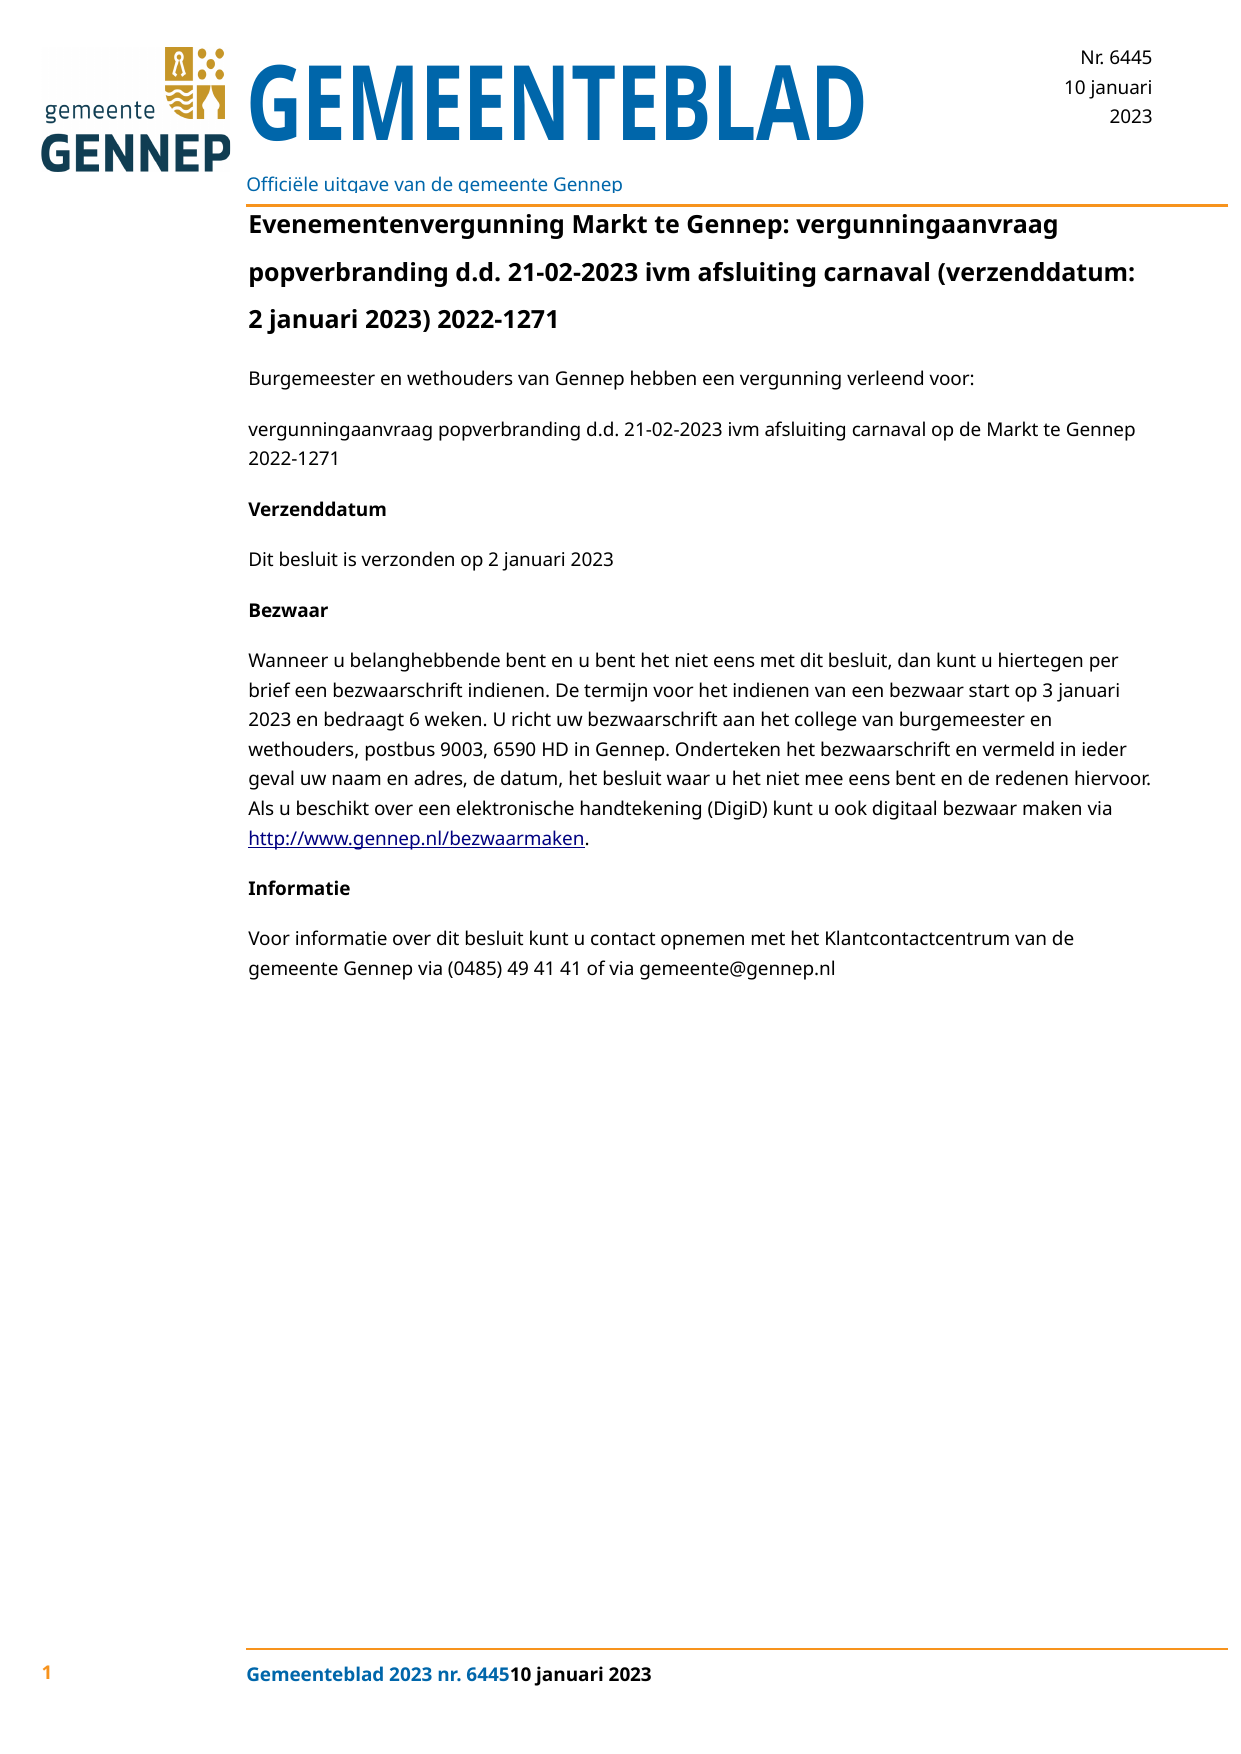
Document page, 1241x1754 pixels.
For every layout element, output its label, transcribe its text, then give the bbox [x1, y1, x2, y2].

text Burgemeester en wethouders van Gennep hebben een vergunning verleend voor: [248, 366, 1152, 391]
picture [41, 47, 231, 172]
text Dit besluit is verzonden op 2 januari 2023 [248, 546, 1152, 572]
text Voor informatie over dit besluit kunt u contact opnemen met het Klantcontactcentrum van de gemeente Gennep via (0485) 49 41 41 of via gemeente@gennep.nl [248, 926, 1152, 981]
text Evenementenvergunning Markt te Gennep: vergunningaanvraag popverbranding d.d. 21-02-2023 ivm afsluiting carnaval (verzenddatum: 2 januari 2023) 2022-1271 [248, 207, 1152, 336]
text Informatie [248, 875, 1152, 901]
text Bezwaar [248, 597, 1152, 622]
text Wanneer u belanghebbende bent en u bent het niet eens met dit besluit, dan kunt u hiertegen per brief een bezwaarschrift indienen. De termijn voor het indienen van een bezwaar start op 3 januari 2023 en bedraagt 6 weken. U richt uw bezwaarschrift aan het college van burgemeester en wethouders, postbus 9003, 6590 HD in Gennep. Onderteken het bezwaarschrift en vermeld in ieder geval uw naam en adres, de datum, het besluit waar u het niet mee eens bent en de redenen hiervoor. Als u beschikt over een elektronische handtekening (DigiD) kunt u ook digitaal bezwaar maken via http://www.gennep.nl/bezwaarmaken. [248, 647, 1152, 850]
text Verzenddatum [248, 496, 1152, 522]
text vergunningaanvraag popverbranding d.d. 21-02-2023 ivm afsluiting carnaval op de Markt te Gennep 2022-1271 [248, 416, 1152, 471]
